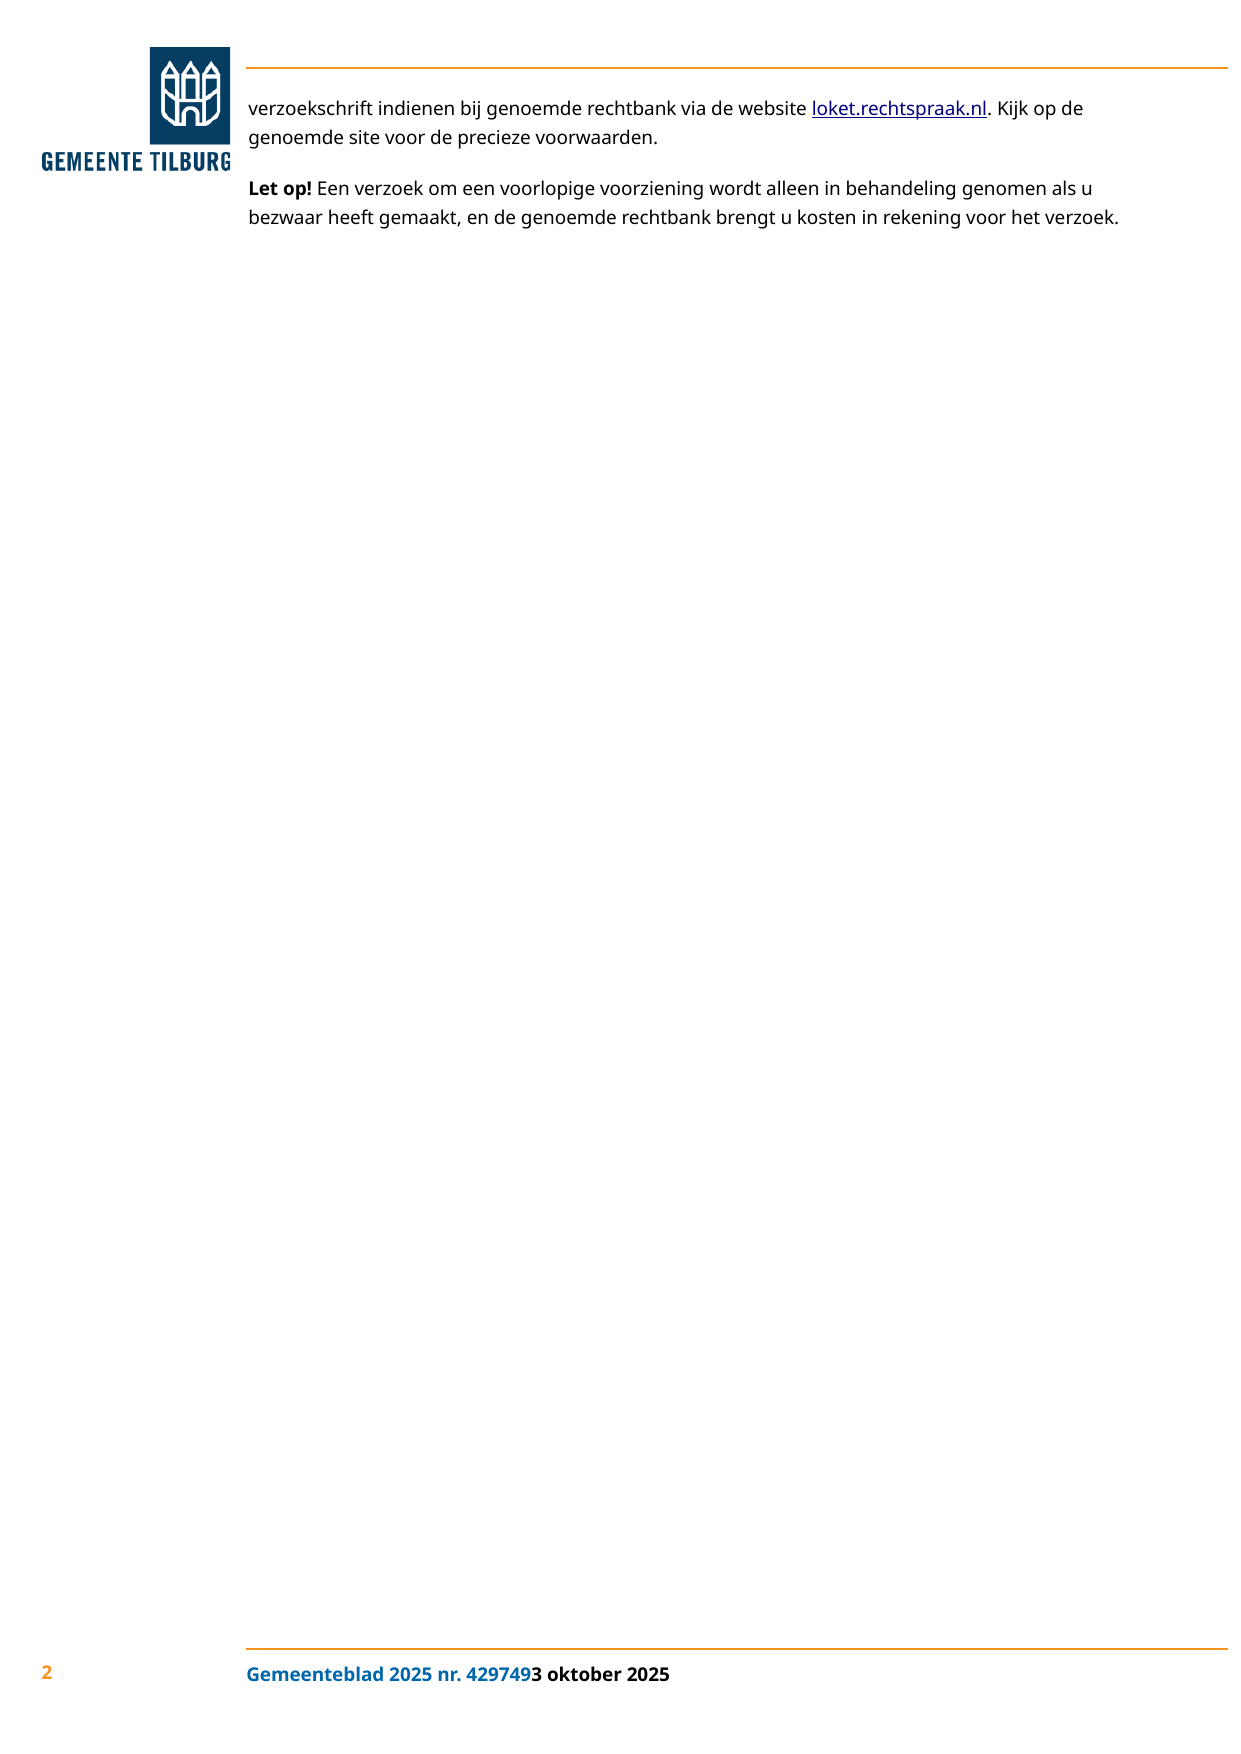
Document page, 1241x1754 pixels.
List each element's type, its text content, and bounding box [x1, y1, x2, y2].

picture [41, 47, 231, 172]
text Let op! Een verzoek om een voorlopige voorziening wordt alleen in behandeling genomen als u bezwaar heeft gemaakt, en de genoemde rechtbank brengt u kosten in rekening voor het verzoek. [248, 175, 1152, 230]
text verzoekschrift indienen bij genoemde rechtbank via de website loket.rechtspraak.nl. Kijk op de genoemde site voor de precieze voorwaarden. [248, 95, 1152, 150]
